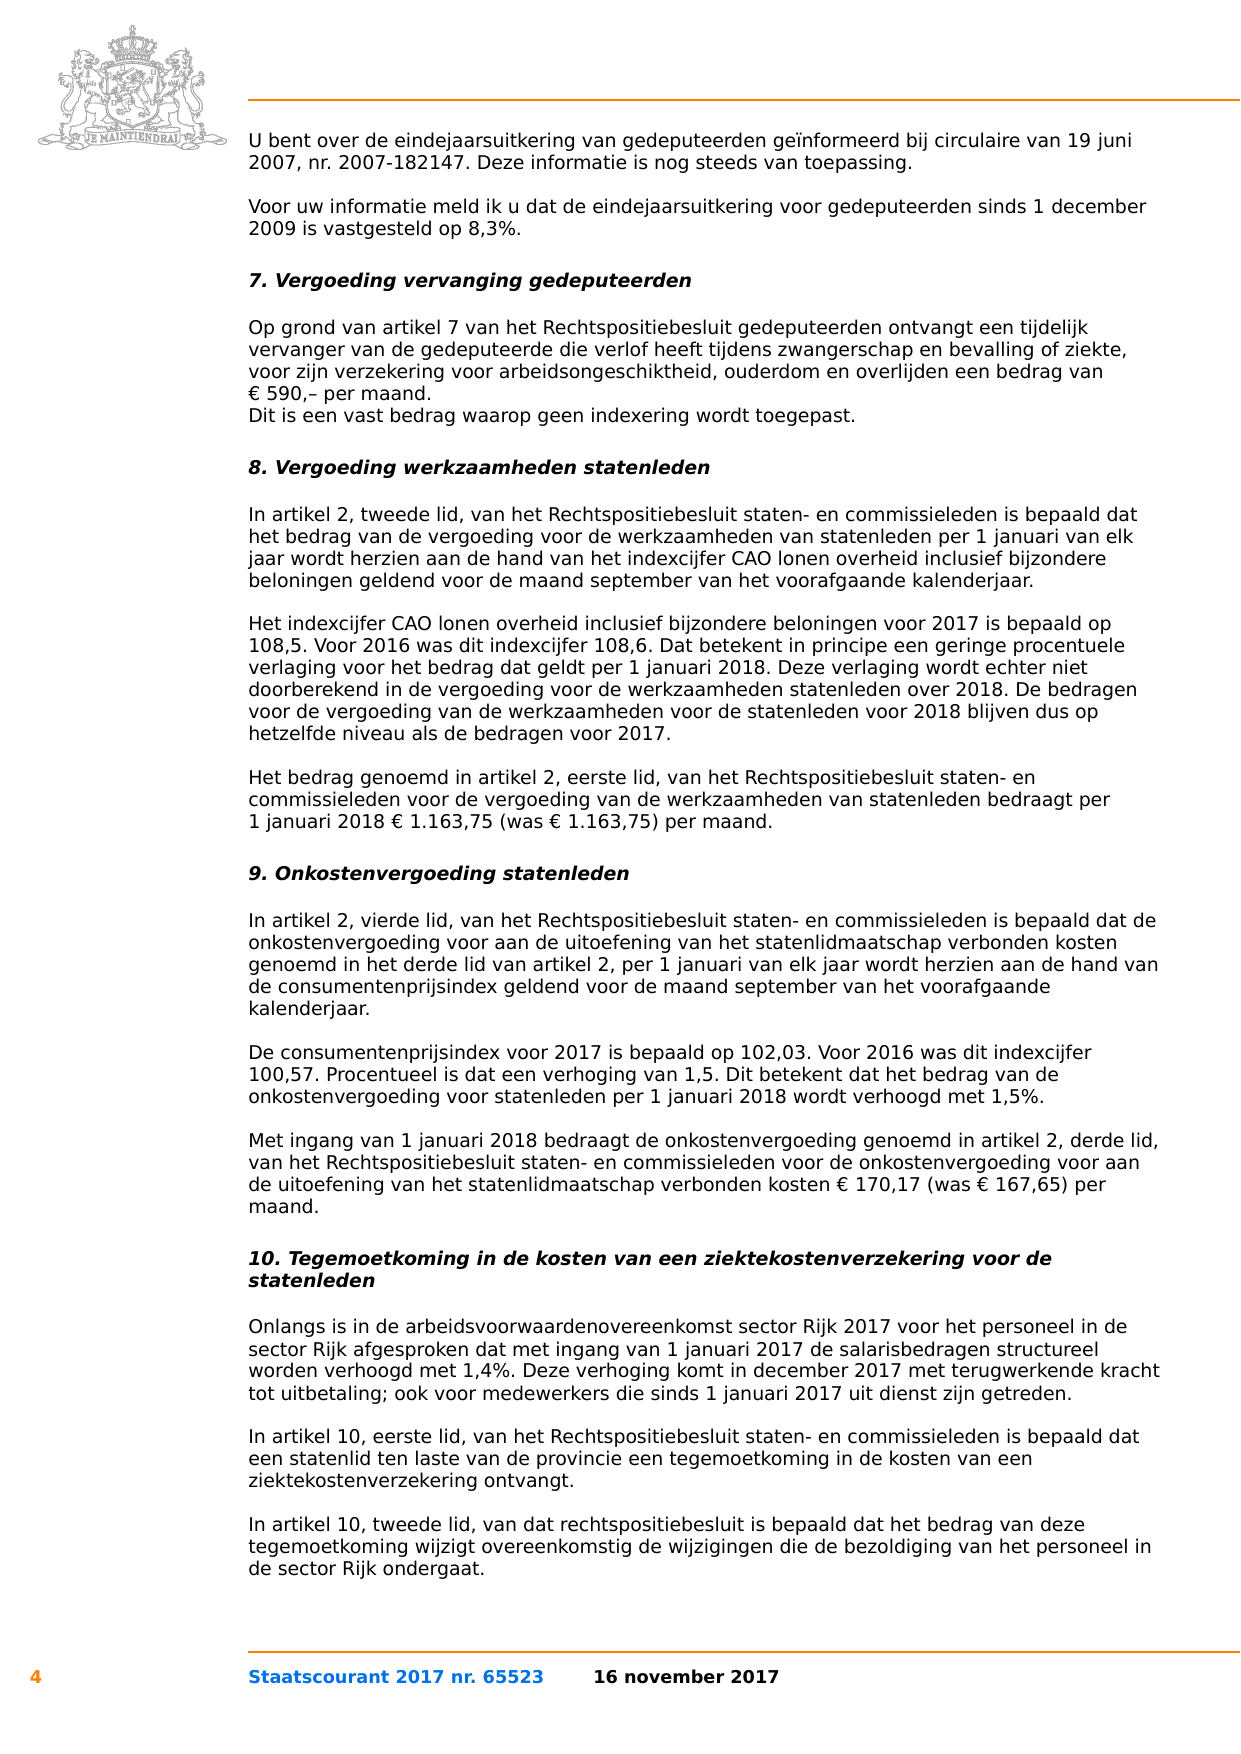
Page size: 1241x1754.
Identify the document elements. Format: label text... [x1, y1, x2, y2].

subtitle 7. Vergoeding vervanging gedeputeerden [248, 270, 1163, 292]
picture [38, 25, 227, 150]
text Het bedrag genoemd in artikel 2, eerste lid, van het Rechtspositiebesluit staten- en commissieleden voor de vergoeding van de werkzaamheden van statenleden bedraagt per 1 januari 2018 € 1.163,75 (was € 1.163,75) per maand. [248, 767, 1163, 833]
text U bent over de eindejaarsuitkering van gedeputeerden geïnformeerd bij circulaire van 19 juni 2007, nr. 2007-182147. Deze informatie is nog steeds van toepassing. [248, 130, 1163, 174]
text Voor uw informatie meld ik u dat de eindejaarsuitkering voor gedeputeerden sinds 1 december 2009 is vastgesteld op 8,3%. [248, 196, 1163, 240]
text In artikel 10, eerste lid, van het Rechtspositiebesluit staten- en commissieleden is bepaald dat een statenlid ten laste van de provincie een tegemoetkoming in de kosten van een ziektekostenverzekering ontvangt. [248, 1426, 1163, 1492]
text Met ingang van 1 januari 2018 bedraagt de onkostenvergoeding genoemd in artikel 2, derde lid, van het Rechtspositiebesluit staten- en commissieleden voor de onkostenvergoeding voor aan de uitoefening van het statenlidmaatschap verbonden kosten € 170,17 (was € 167,65) per maand. [248, 1129, 1163, 1217]
text In artikel 2, tweede lid, van het Rechtspositiebesluit staten- en commissieleden is bepaald dat het bedrag van de vergoeding voor de werkzaamheden van statenleden per 1 januari van elk jaar wordt herzien aan de hand van het indexcijfer CAO lonen overheid inclusief bijzondere beloningen geldend voor de maand september van het voorafgaande kalenderjaar. [248, 503, 1163, 591]
text Onlangs is in de arbeidsvoorwaardenovereenkomst sector Rijk 2017 voor het personeel in de sector Rijk afgesproken dat met ingang van 1 januari 2017 de salarisbedragen structureel worden verhoogd met 1,4%. Deze verhoging komt in december 2017 met terugwerkende kracht tot uitbetaling; ook voor medewerkers die sinds 1 januari 2017 uit dienst zijn getreden. [248, 1316, 1163, 1404]
subtitle 10. Tegemoetkoming in de kosten van een ziektekostenverzekering voor de statenleden [248, 1247, 1163, 1291]
text Dit is een vast bedrag waarop geen indexering wordt toegepast. [248, 404, 1163, 427]
text Het indexcijfer CAO lonen overheid inclusief bijzondere beloningen voor 2017 is bepaald op 108,5. Voor 2016 was dit indexcijfer 108,6. Dat betekent in principe een geringe procentuele verlaging voor het bedrag dat geldt per 1 januari 2018. Deze verlaging wordt echter niet doorberekend in de vergoeding voor de werkzaamheden statenleden over 2018. De bedragen voor de vergoeding van de werkzaamheden voor de statenleden voor 2018 blijven dus op hetzelfde niveau als de bedragen voor 2017. [248, 613, 1163, 745]
text In artikel 2, vierde lid, van het Rechtspositiebesluit staten- en commissieleden is bepaald dat de onkostenvergoeding voor aan de uitoefening van het statenlidmaatschap verbonden kosten genoemd in het derde lid van artikel 2, per 1 januari van elk jaar wordt herzien aan de hand van de consumentenprijsindex geldend voor de maand september van het voorafgaande kalenderjaar. [248, 910, 1163, 1020]
text In artikel 10, tweede lid, van dat rechtspositiebesluit is bepaald dat het bedrag van deze tegemoetkoming wijzigt overeenkomstig de wijzigingen die de bezoldiging van het personeel in de sector Rijk ondergaat. [248, 1514, 1163, 1580]
subtitle 9. Onkostenvergoeding statenleden [248, 863, 1163, 885]
text De consumentenprijsindex voor 2017 is bepaald op 102,03. Voor 2016 was dit indexcijfer 100,57. Procentueel is dat een verhoging van 1,5. Dit betekent dat het bedrag van de onkostenvergoeding voor statenleden per 1 januari 2018 wordt verhoogd met 1,5%. [248, 1042, 1163, 1108]
subtitle 8. Vergoeding werkzaamheden statenleden [248, 457, 1163, 478]
text Op grond van artikel 7 van het Rechtspositiebesluit gedeputeerden ontvangt een tijdelijk vervanger van de gedeputeerde die verlof heeft tijdens zwangerschap en bevalling of ziekte, voor zijn verzekering voor arbeidsongeschiktheid, ouderdom en overlijden een bedrag van € 590,– per maand. [248, 317, 1163, 404]
